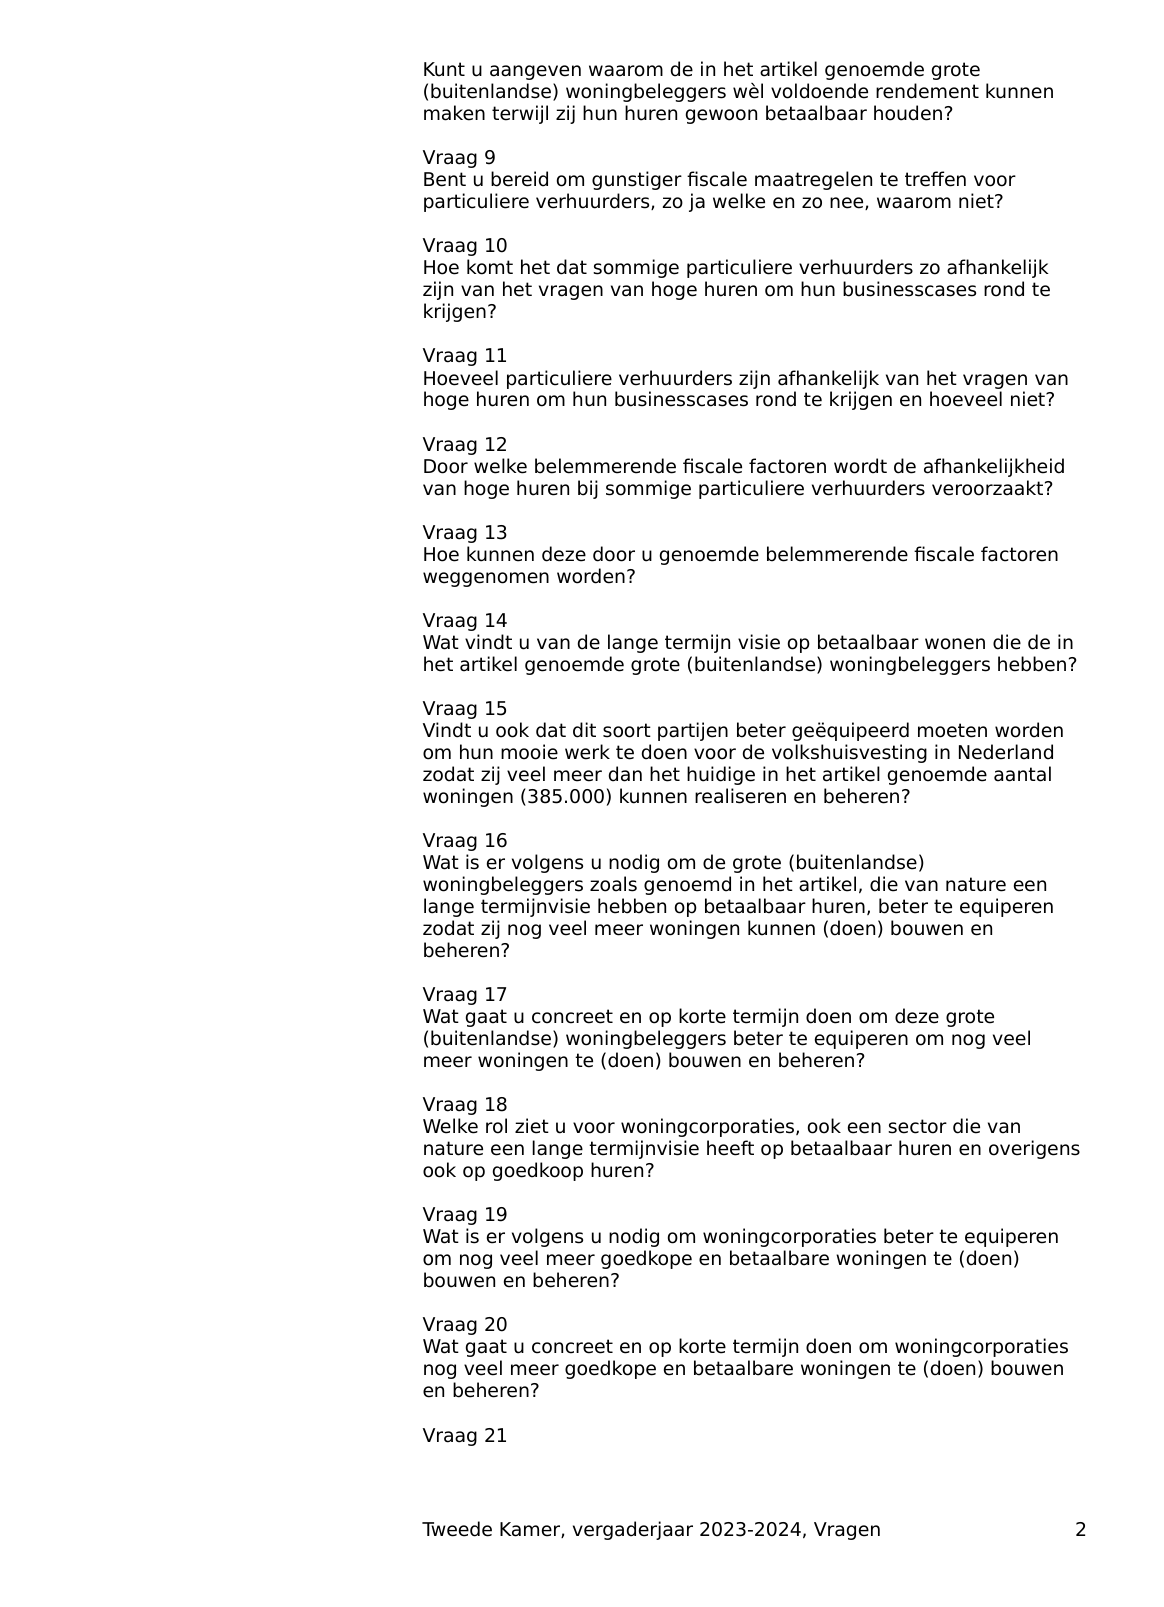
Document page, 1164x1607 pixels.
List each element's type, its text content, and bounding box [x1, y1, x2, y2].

text Vraag 11 [422, 345, 1087, 367]
text Vindt u ook dat dit soort partijen beter geëquipeerd moeten worden om hun mooie werk te doen voor de volkshuisvesting in Nederland zodat zij veel meer dan het huidige in het artikel genoemde aantal woningen (385.000) kunnen realiseren en beheren? [422, 720, 1087, 808]
text Vraag 12 [422, 433, 1087, 456]
text Hoe kunnen deze door u genoemde belemmerende fiscale factoren weggenomen worden? [422, 544, 1087, 588]
text Wat is er volgens u nodig om de grote (buitenlandse) woningbeleggers zoals genoemd in het artikel, die van nature een lange termijnvisie hebben op betaalbaar huren, beter te equiperen zodat zij nog veel meer woningen kunnen (doen) bouwen en beheren? [422, 852, 1087, 962]
text Vraag 21 [422, 1424, 1087, 1446]
text Hoe komt het dat sommige particuliere verhuurders zo afhankelijk zijn van het vragen van hoge huren om hun businesscases rond te krijgen? [422, 257, 1087, 323]
text Bent u bereid om gunstiger fiscale maatregelen te treffen voor particuliere verhuurders, zo ja welke en zo nee, waarom niet? [422, 169, 1087, 213]
text Vraag 17 [422, 984, 1087, 1006]
text Wat vindt u van de lange termijn visie op betaalbaar wonen die de in het artikel genoemde grote (buitenlandse) woningbeleggers hebben? [422, 632, 1087, 676]
text Wat gaat u concreet en op korte termijn doen om woningcorporaties nog veel meer goedkope en betaalbare woningen te (doen) bouwen en beheren? [422, 1336, 1087, 1402]
text Wat is er volgens u nodig om woningcorporaties beter te equiperen om nog veel meer goedkope en betaalbare woningen te (doen) bouwen en beheren? [422, 1226, 1087, 1292]
text Vraag 18 [422, 1094, 1087, 1116]
text Vraag 14 [422, 610, 1087, 632]
text Door welke belemmerende fiscale factoren wordt de afhankelijkheid van hoge huren bij sommige particuliere verhuurders veroorzaakt? [422, 456, 1087, 499]
text Vraag 15 [422, 698, 1087, 720]
text Vraag 16 [422, 830, 1087, 852]
text Vraag 19 [422, 1204, 1087, 1226]
text Hoeveel particuliere verhuurders zijn afhankelijk van het vragen van hoge huren om hun businesscases rond te krijgen en hoeveel niet? [422, 367, 1087, 411]
text Vraag 9 [422, 147, 1087, 169]
text Vraag 20 [422, 1314, 1087, 1336]
text Wat gaat u concreet en op korte termijn doen om deze grote (buitenlandse) woningbeleggers beter te equiperen om nog veel meer woningen te (doen) bouwen en beheren? [422, 1006, 1087, 1072]
text Welke rol ziet u voor woningcorporaties, ook een sector die van nature een lange termijnvisie heeft op betaalbaar huren en overigens ook op goedkoop huren? [422, 1116, 1087, 1182]
text Vraag 10 [422, 235, 1087, 257]
text Vraag 13 [422, 522, 1087, 544]
text Kunt u aangeven waarom de in het artikel genoemde grote (buitenlandse) woningbeleggers wèl voldoende rendement kunnen maken terwijl zij hun huren gewoon betaalbaar houden? [422, 59, 1087, 125]
